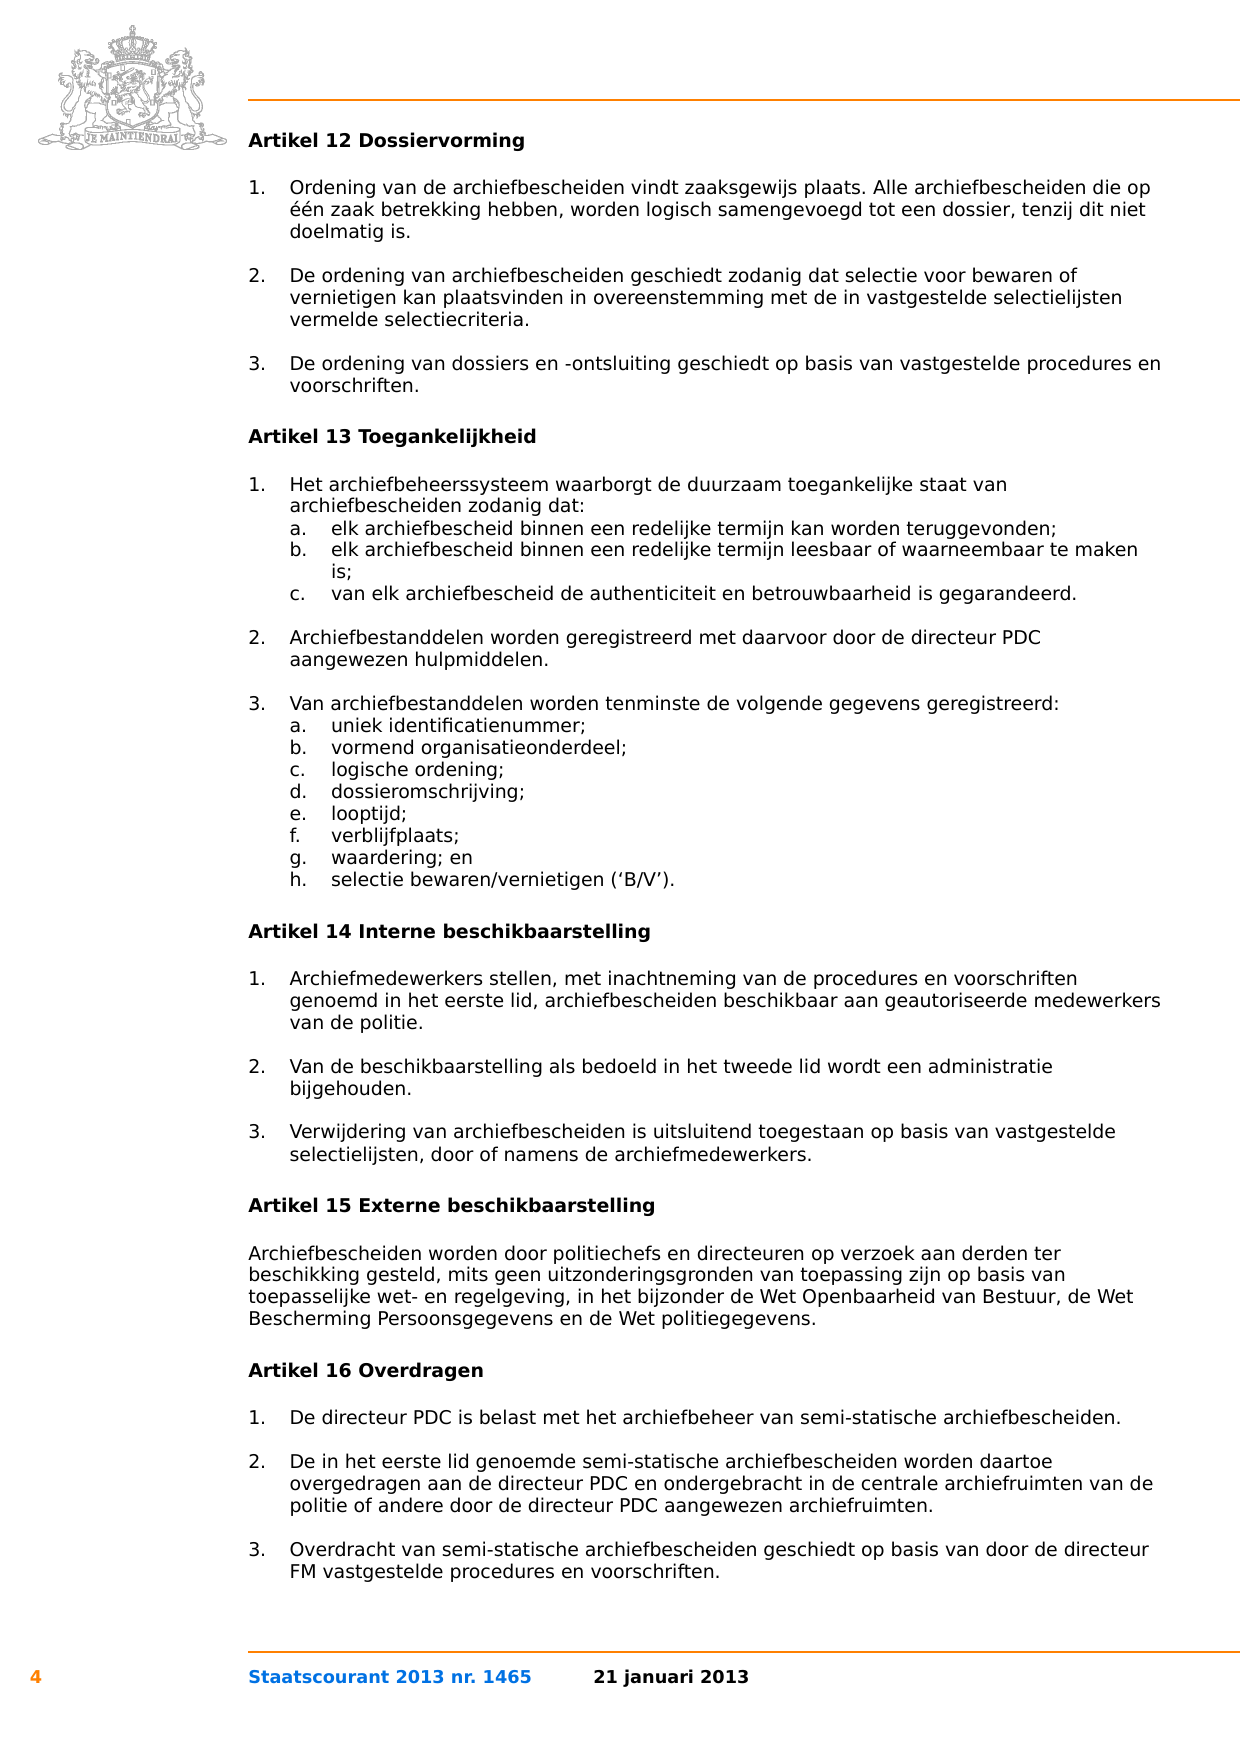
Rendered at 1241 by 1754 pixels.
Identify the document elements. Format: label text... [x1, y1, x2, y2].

text a. uniek identificatienummer; [289, 715, 1163, 737]
subtitle Artikel 16 Overdragen [248, 1360, 1163, 1382]
text 3. De ordening van dossiers en -ontsluiting geschiedt op basis van vastgestelde procedures en voorschriften. [248, 352, 1163, 396]
subtitle Artikel 13 Toegankelijkheid [248, 426, 1163, 448]
text 1. De directeur PDC is belast met het archiefbeheer van semi-statische archiefbescheiden. [248, 1407, 1163, 1429]
picture [38, 25, 227, 150]
text b. vormend organisatieonderdeel; [289, 737, 1163, 759]
text b. elk archiefbescheid binnen een redelijke termijn leesbaar of waarneembaar te maken is; [289, 539, 1163, 583]
subtitle Artikel 14 Interne beschikbaarstelling [248, 921, 1163, 943]
text d. dossieromschrijving; [289, 781, 1163, 803]
text f. verblijfplaats; [289, 825, 1163, 847]
text 3. Van archiefbestanddelen worden tenminste de volgende gegevens geregistreerd: [248, 693, 1163, 715]
text Archiefbescheiden worden door politiechefs en directeuren op verzoek aan derden ter beschikking gesteld, mits geen uitzonderingsgronden van toepassing zijn op basis van toepasselijke wet- en regelgeving, in het bijzonder de Wet Openbaarheid van Bestuur, de Wet Bescherming Persoonsgegevens en de Wet politiegegevens. [248, 1242, 1163, 1330]
text 1. Het archiefbeheerssysteem waarborgt de duurzaam toegankelijke staat van archiefbescheiden zodanig dat: [248, 473, 1163, 517]
text e. looptijd; [289, 803, 1163, 825]
subtitle Artikel 12 Dossiervorming [248, 130, 1163, 152]
text c. van elk archiefbescheid de authenticiteit en betrouwbaarheid is gegarandeerd. [289, 583, 1163, 605]
text 3. Verwijdering van archiefbescheiden is uitsluitend toegestaan op basis van vastgestelde selectielijsten, door of namens de archiefmedewerkers. [248, 1121, 1163, 1165]
text 2. Van de beschikbaarstelling als bedoeld in het tweede lid wordt een administratie bijgehouden. [248, 1056, 1163, 1099]
text c. logische ordening; [289, 759, 1163, 781]
text 1. Ordening van de archiefbescheiden vindt zaaksgewijs plaats. Alle archiefbescheiden die op één zaak betrekking hebben, worden logisch samengevoegd tot een dossier, tenzij dit niet doelmatig is. [248, 177, 1163, 243]
text 1. Archiefmedewerkers stellen, met inachtneming van de procedures en voorschriften genoemd in het eerste lid, archiefbescheiden beschikbaar aan geautoriseerde medewerkers van de politie. [248, 968, 1163, 1034]
subtitle Artikel 15 Externe beschikbaarstelling [248, 1195, 1163, 1217]
text 2. De ordening van archiefbescheiden geschiedt zodanig dat selectie voor bewaren of vernietigen kan plaatsvinden in overeenstemming met de in vastgestelde selectielijsten vermelde selectiecriteria. [248, 265, 1163, 331]
text h. selectie bewaren/vernietigen (‘B/V’). [289, 869, 1163, 891]
text a. elk archiefbescheid binnen een redelijke termijn kan worden teruggevonden; [289, 517, 1163, 539]
text 3. Overdracht van semi-statische archiefbescheiden geschiedt op basis van door de directeur FM vastgestelde procedures en voorschriften. [248, 1539, 1163, 1583]
text 2. De in het eerste lid genoemde semi-statische archiefbescheiden worden daartoe overgedragen aan de directeur PDC en ondergebracht in de centrale archiefruimten van de politie of andere door de directeur PDC aangewezen archiefruimten. [248, 1451, 1163, 1517]
text g. waardering; en [289, 847, 1163, 869]
text 2. Archiefbestanddelen worden geregistreerd met daarvoor door de directeur PDC aangewezen hulpmiddelen. [248, 627, 1163, 671]
